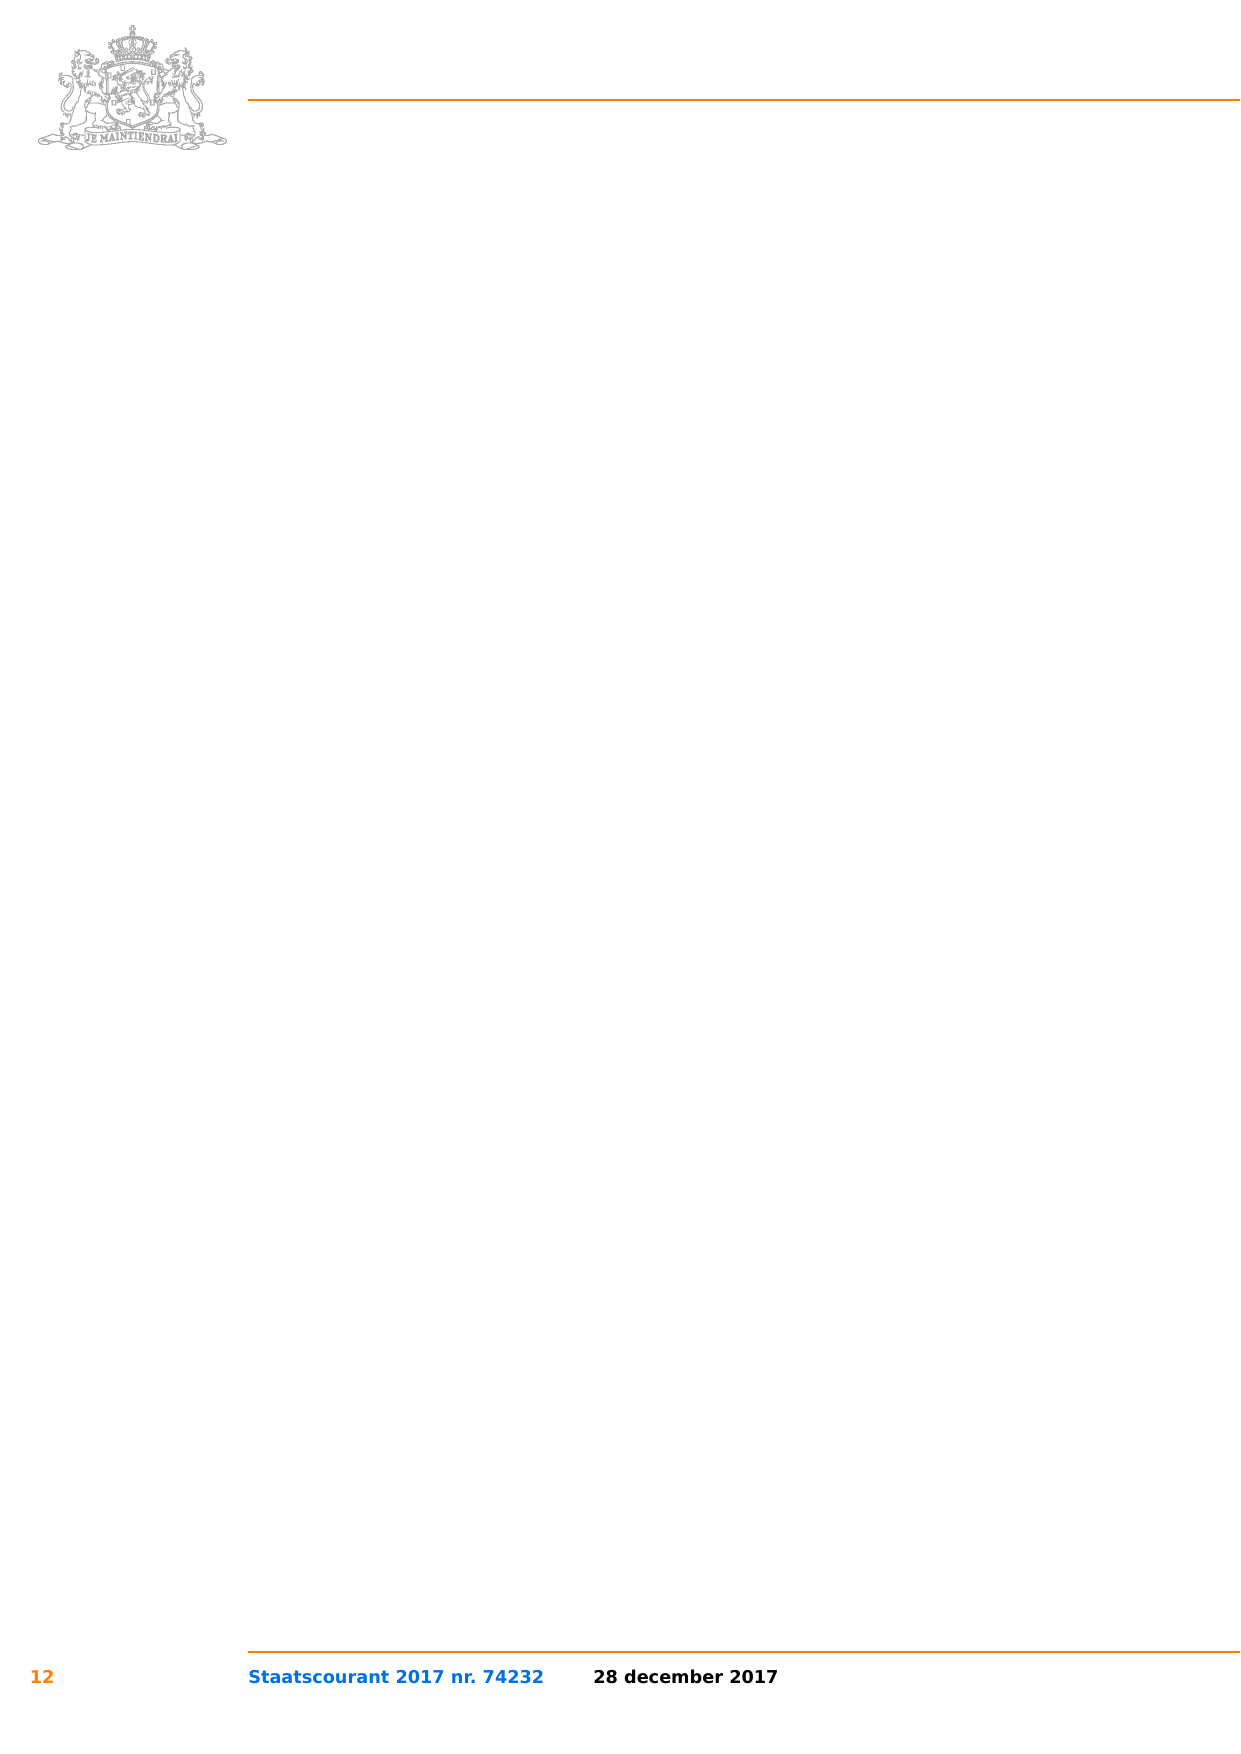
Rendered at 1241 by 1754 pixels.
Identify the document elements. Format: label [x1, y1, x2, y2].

picture [38, 25, 227, 150]
